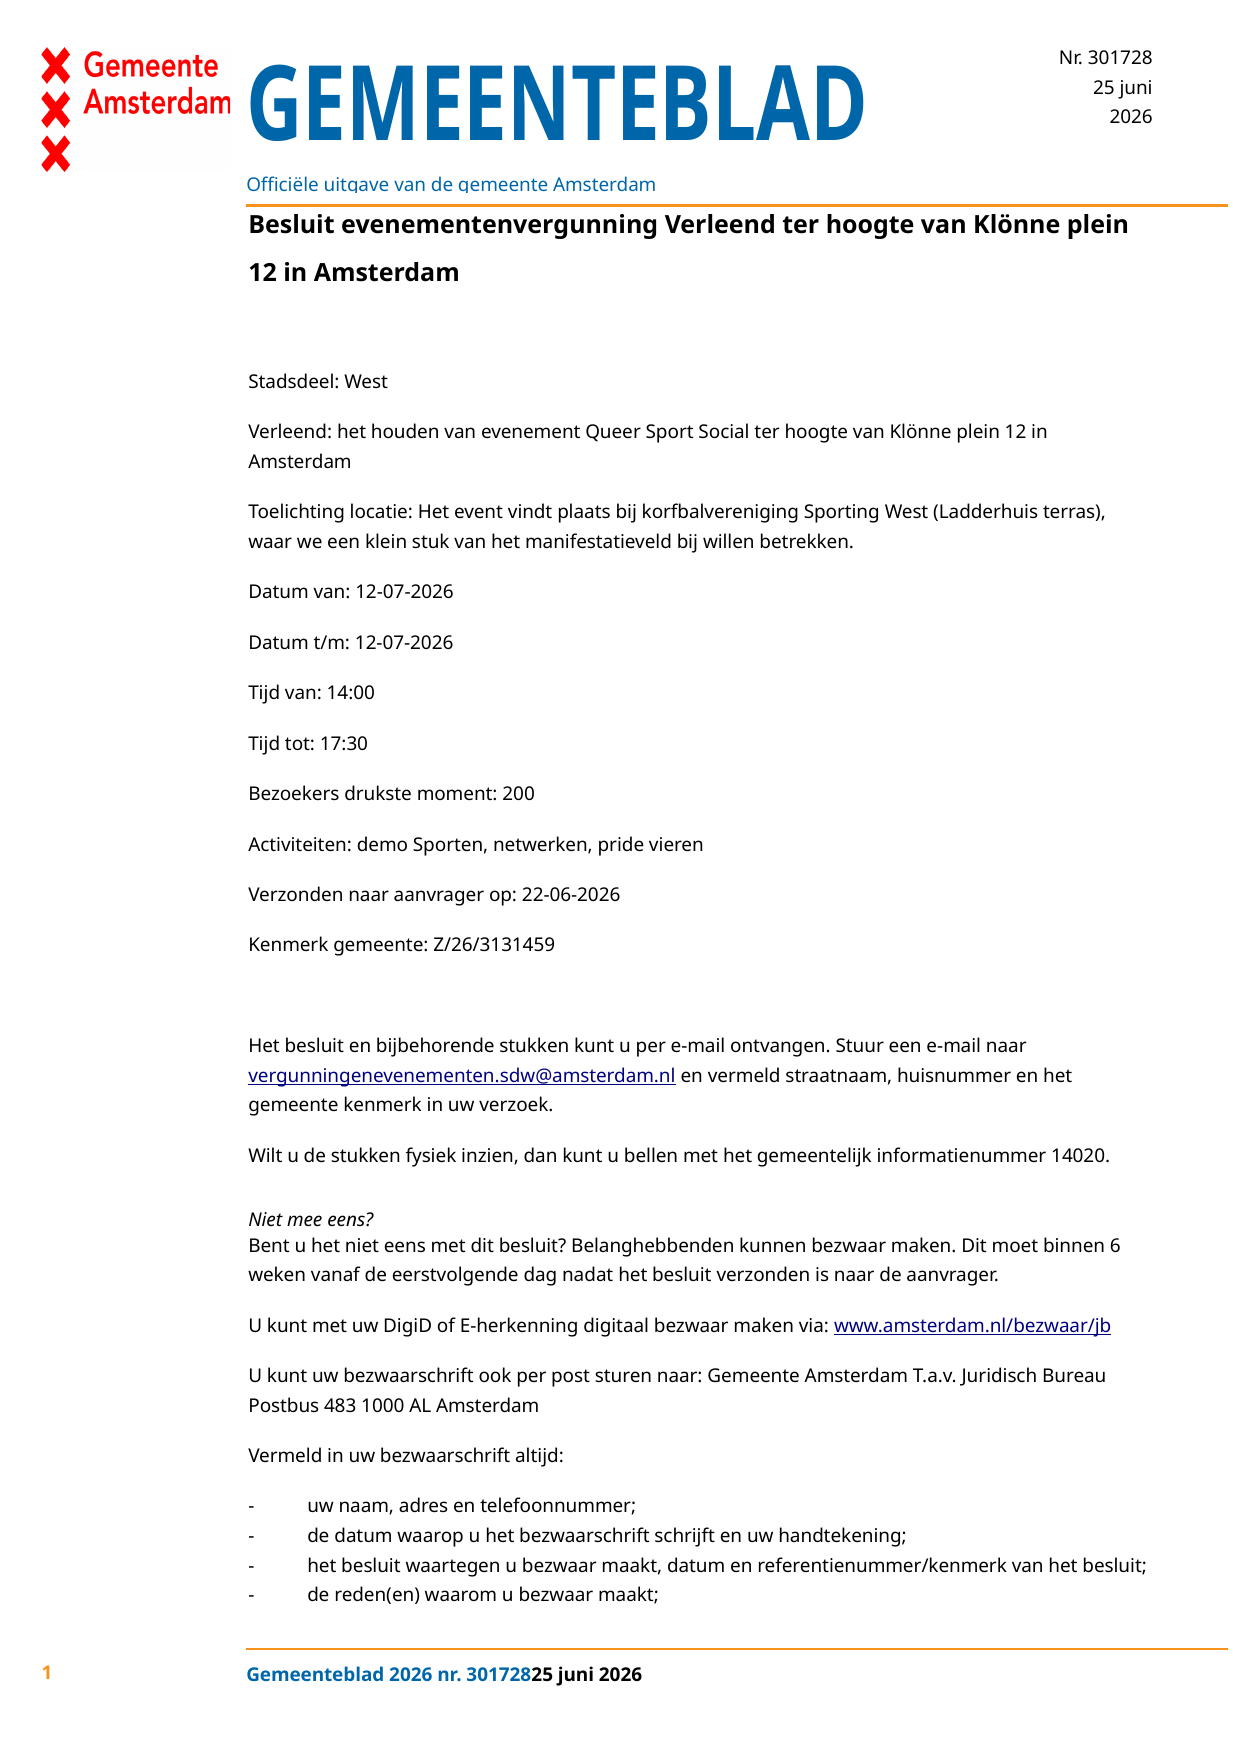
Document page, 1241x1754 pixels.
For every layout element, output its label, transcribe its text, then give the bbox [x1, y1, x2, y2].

picture [41, 47, 231, 172]
text Activiteiten: demo Sporten, netwerken, pride vieren [248, 831, 1152, 857]
text Bezoekers drukste moment: 200 [248, 780, 1152, 806]
text Tijd tot: 17:30 [248, 730, 1152, 756]
text Stadsdeel: West [248, 368, 1152, 394]
text U kunt met uw DigiD of E-herkenning digitaal bezwaar maken via: www.amsterdam.nl/bezwaar/jb [248, 1312, 1152, 1337]
list het besluit waartegen u bezwaar maakt, datum en referentienummer/kenmerk van het besluit; [248, 1552, 1152, 1577]
text Het besluit en bijbehorende stukken kunt u per e-mail ontvangen. Stuur een e-mail naar vergunningenevenementen.sdw@amsterdam.nl en vermeld straatnaam, huisnummer en het gemeente kenmerk in uw verzoek. [248, 1032, 1152, 1117]
list uw naam, adres en telefoonnummer; [248, 1493, 1152, 1518]
text Datum t/m: 12-07-2026 [248, 629, 1152, 655]
text Niet mee eens? [248, 1206, 1152, 1232]
text Bent u het niet eens met dit besluit? Belanghebbenden kunnen bezwaar maken. Dit moet binnen 6 weken vanaf de eerstvolgende dag nadat het besluit verzonden is naar de aanvrager. [248, 1232, 1152, 1287]
text Vermeld in uw bezwaarschrift altijd: [248, 1442, 1152, 1468]
text Verleend: het houden van evenement Queer Sport Social ter hoogte van Klönne plein 12 in Amsterdam [248, 419, 1152, 474]
text Toelichting locatie: Het event vindt plaats bij korfbalvereniging Sporting West (Ladderhuis terras), waar we een klein stuk van het manifestatieveld bij willen betrekken. [248, 499, 1152, 554]
text U kunt uw bezwaarschrift ook per post sturen naar: Gemeente Amsterdam T.a.v. Juridisch Bureau Postbus 483 1000 AL Amsterdam [248, 1362, 1152, 1417]
list de reden(en) waarom u bezwaar maakt; [248, 1581, 1152, 1607]
text Verzonden naar aanvrager op: 22-06-2026 [248, 881, 1152, 907]
list de datum waarop u het bezwaarschrift schrijft en uw handtekening; [248, 1522, 1152, 1548]
text Wilt u de stukken fysiek inzien, dan kunt u bellen met het gemeentelijk informatienummer 14020. [248, 1142, 1152, 1168]
text Datum van: 12-07-2026 [248, 579, 1152, 604]
text Kenmerk gemeente: Z/26/3131459 [248, 932, 1152, 957]
text Tijd van: 14:00 [248, 679, 1152, 705]
text Besluit evenementenvergunning Verleend ter hoogte van Klönne plein 12 in Amsterdam [248, 207, 1152, 288]
